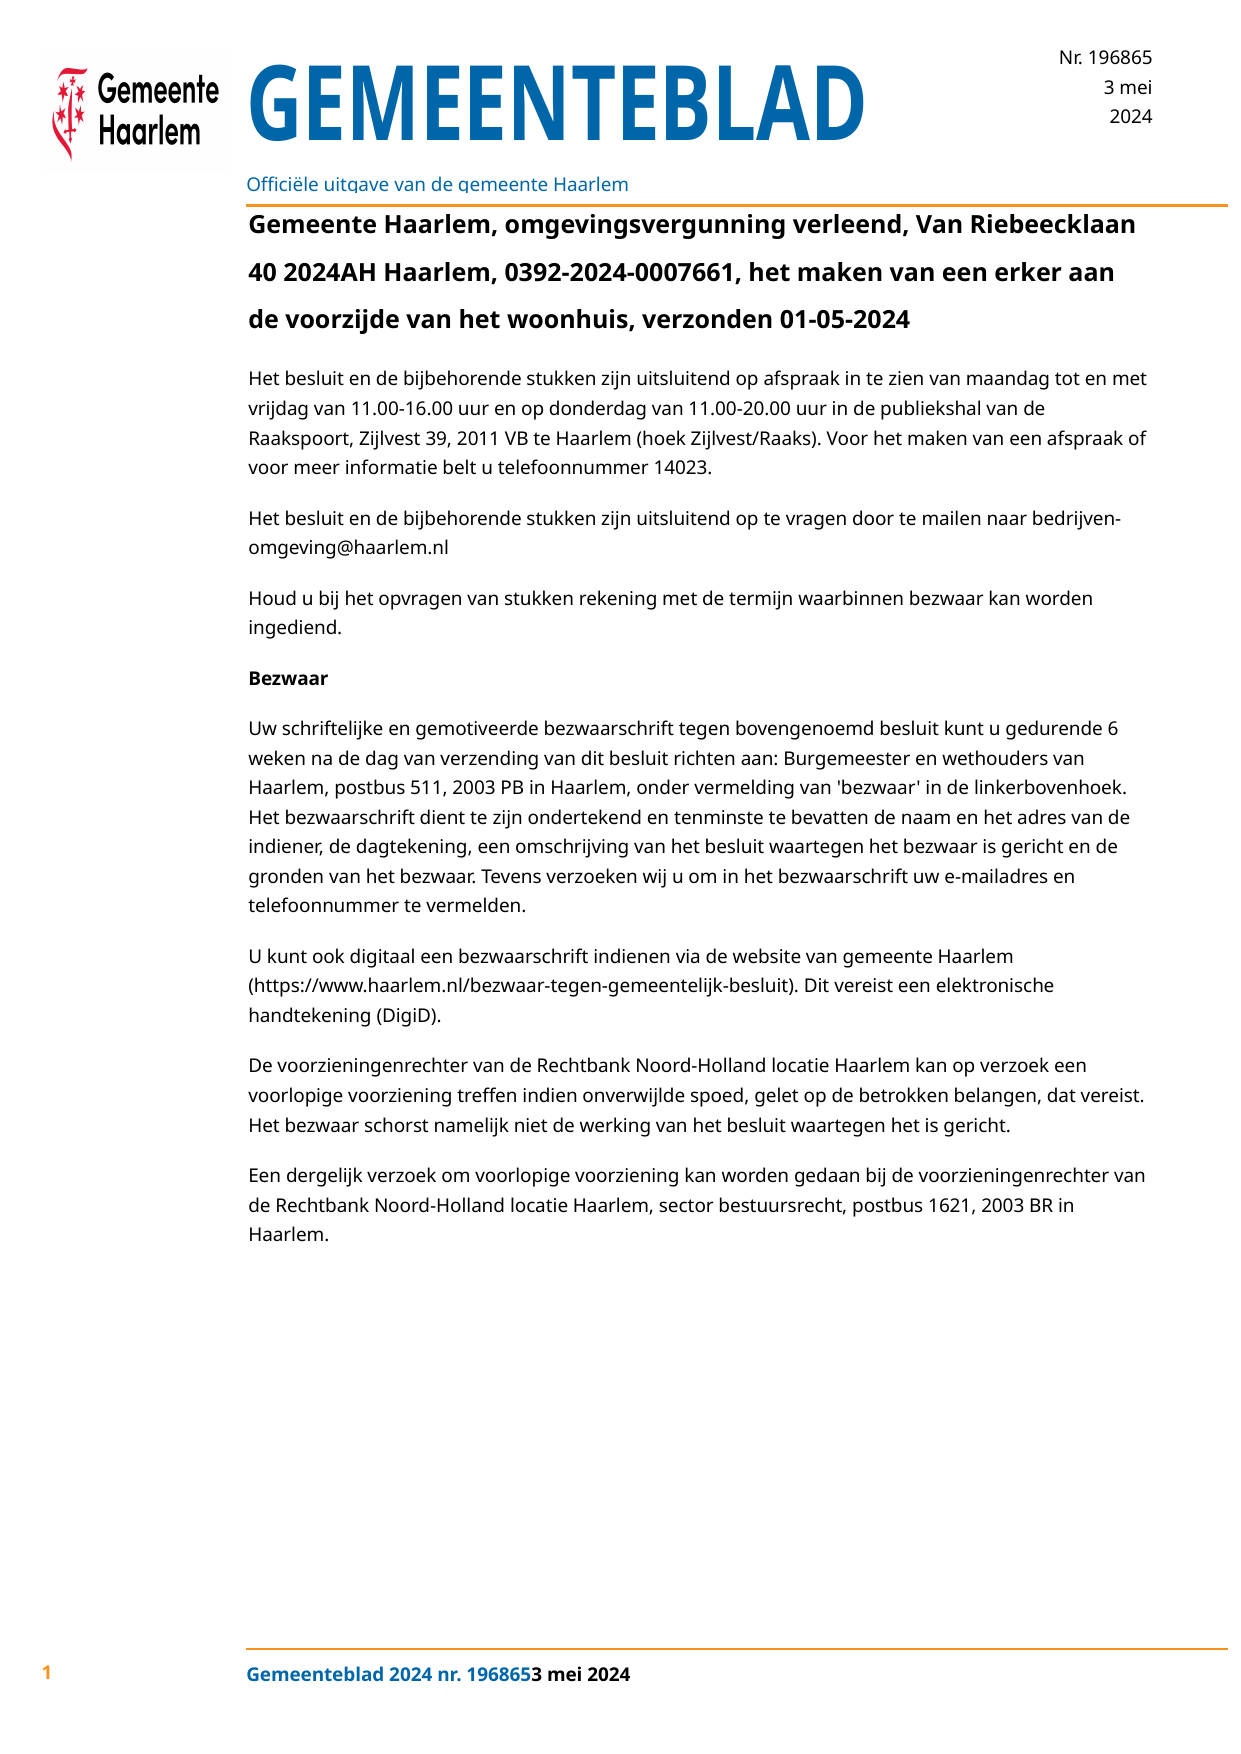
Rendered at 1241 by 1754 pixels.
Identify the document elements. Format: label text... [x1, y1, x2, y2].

text Houd u bij het opvragen van stukken rekening met de termijn waarbinnen bezwaar kan worden ingediend. [248, 585, 1152, 640]
text U kunt ook digitaal een bezwaarschrift indienen via de website van gemeente Haarlem (https://www.haarlem.nl/bezwaar-tegen-gemeentelijk-besluit). Dit vereist een elektronische handtekening (DigiD). [248, 943, 1152, 1028]
text Bezwaar [248, 665, 1152, 690]
text Het besluit en de bijbehorende stukken zijn uitsluitend op afspraak in te zien van maandag tot en met vrijdag van 11.00-16.00 uur en op donderdag van 11.00-20.00 uur in de publiekshal van de Raakspoort, Zijlvest 39, 2011 VB te Haarlem (hoek Zijlvest/Raaks). Voor het maken van een afspraak of voor meer informatie belt u telefoonnummer 14023. [248, 366, 1152, 480]
text Uw schriftelijke en gemotiveerde bezwaarschrift tegen bovengenoemd besluit kunt u gedurende 6 weken na de dag van verzending van dit besluit richten aan: Burgemeester en wethouders van Haarlem, postbus 511, 2003 PB in Haarlem, onder vermelding van 'bezwaar' in de linkerbovenhoek. Het bezwaarschrift dient te zijn ondertekend en tenminste te bevatten de naam en het adres van de indiener, de dagtekening, een omschrijving van het besluit waartegen het bezwaar is gericht en de gronden van het bezwaar. Tevens verzoeken wij u om in het bezwaarschrift uw e-mailadres en telefoonnummer te vermelden. [248, 715, 1152, 918]
text Gemeente Haarlem, omgevingsvergunning verleend, Van Riebeecklaan 40 2024AH Haarlem, 0392-2024-0007661, het maken van een erker aan de voorzijde van het woonhuis, verzonden 01-05-2024 [248, 207, 1152, 336]
picture [41, 47, 231, 172]
text Een dergelijk verzoek om voorlopige voorziening kan worden gedaan bij de voorzieningenrechter van de Rechtbank Noord-Holland locatie Haarlem, sector bestuursrecht, postbus 1621, 2003 BR in Haarlem. [248, 1162, 1152, 1247]
text De voorzieningenrechter van de Rechtbank Noord-Holland locatie Haarlem kan op verzoek een voorlopige voorziening treffen indien onverwijlde spoed, gelet op de betrokken belangen, dat vereist. Het bezwaar schorst namelijk niet de werking van het besluit waartegen het is gericht. [248, 1053, 1152, 1137]
text Het besluit en de bijbehorende stukken zijn uitsluitend op te vragen door te mailen naar bedrijven-omgeving@haarlem.nl [248, 505, 1152, 560]
